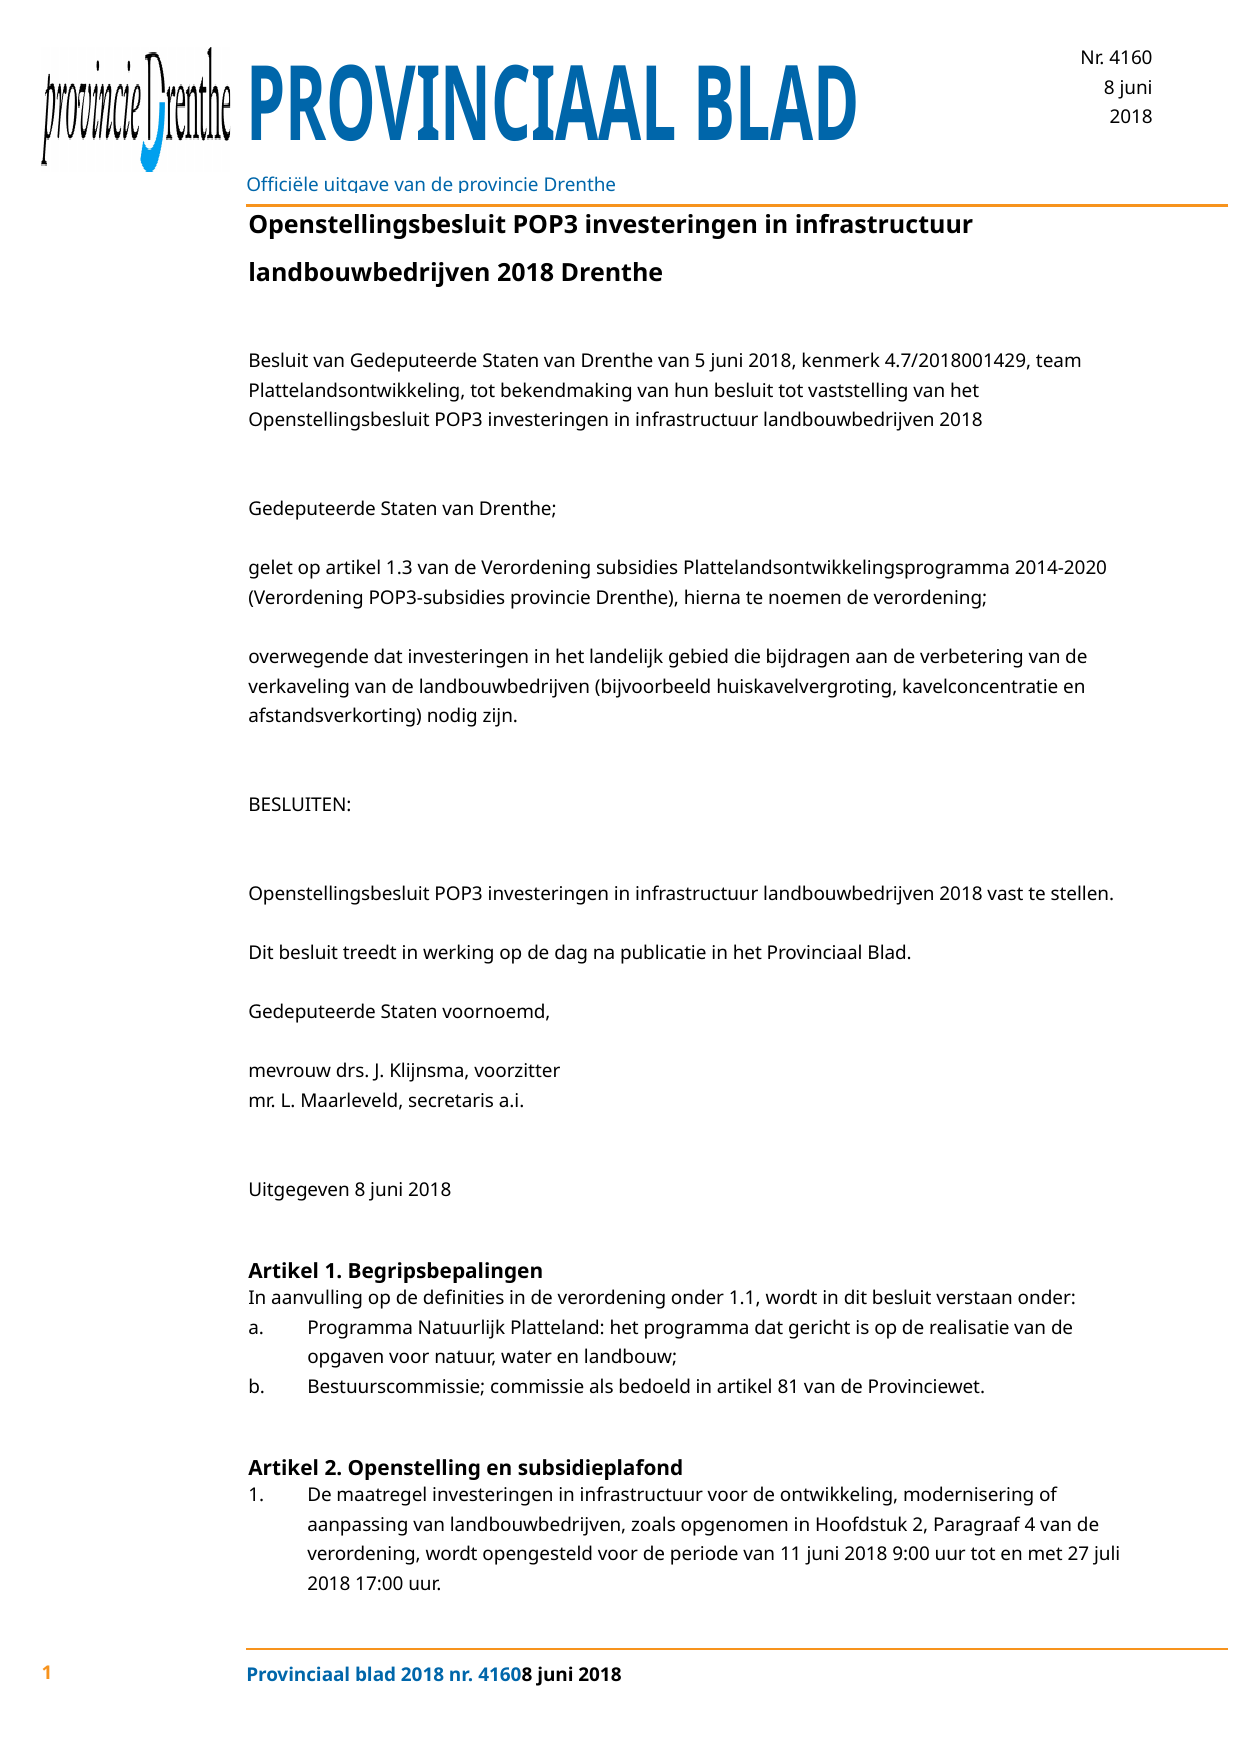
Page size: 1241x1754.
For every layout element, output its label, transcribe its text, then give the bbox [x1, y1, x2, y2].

text Dit besluit treedt in werking op de dag na publicatie in het Provinciaal Blad. [248, 939, 1152, 965]
text Gedeputeerde Staten van Drenthe; [248, 495, 1152, 521]
text mr. L. Maarleveld, secretaris a.i. [248, 1087, 1152, 1113]
text overwegende dat investeringen in het landelijk gebied die bijdragen aan de verbetering van de verkaveling van de landbouwbedrijven (bijvoorbeeld huiskavelvergroting, kavelconcentratie en afstandsverkorting) nodig zijn. [248, 643, 1152, 728]
list De maatregel investeringen in infrastructuur voor de ontwikkeling, modernisering of aanpassing van landbouwbedrijven, zoals opgenomen in Hoofdstuk 2, Paragraaf 4 van de verordening, wordt opengesteld voor de periode van 11 juni 2018 9:00 uur tot en met 27 juli 2018 17:00 uur. [248, 1481, 1152, 1596]
list Bestuurscommissie; commissie als bedoeld in artikel 81 van de Provinciewet. [248, 1373, 1152, 1399]
text mevrouw drs. J. Klijnsma, voorzitter [248, 1057, 1152, 1083]
list Programma Natuurlijk Platteland: het programma dat gericht is op de realisatie van de opgaven voor natuur, water en landbouw; [248, 1314, 1152, 1369]
text BESLUITEN: [248, 791, 1152, 817]
text Openstellingsbesluit POP3 investeringen in infrastructuur landbouwbedrijven 2018 vast te stellen. [248, 880, 1152, 906]
picture [41, 47, 231, 172]
text Artikel 1. Begripsbepalingen [248, 1256, 1152, 1284]
text Openstellingsbesluit POP3 investeringen in infrastructuur landbouwbedrijven 2018 Drenthe [248, 207, 1152, 288]
text gelet op artikel 1.3 van de Verordening subsidies Plattelandsontwikkelingsprogramma 2014-2020 (Verordening POP3-subsidies provincie Drenthe), hierna te noemen de verordening; [248, 554, 1152, 610]
text Gedeputeerde Staten voornoemd, [248, 998, 1152, 1024]
text In aanvulling op de definities in de verordening onder 1.1, wordt in dit besluit verstaan onder: [248, 1284, 1152, 1310]
text Artikel 2. Openstelling en subsidieplafond [248, 1453, 1152, 1481]
text Besluit van Gedeputeerde Staten van Drenthe van 5 juni 2018, kenmerk 4.7/2018001429, team Plattelandsontwikkeling, tot bekendmaking van hun besluit tot vaststelling van het Openstellingsbesluit POP3 investeringen in infrastructuur landbouwbedrijven 2018 [248, 347, 1152, 432]
text Uitgegeven 8 juni 2018 [248, 1176, 1152, 1202]
